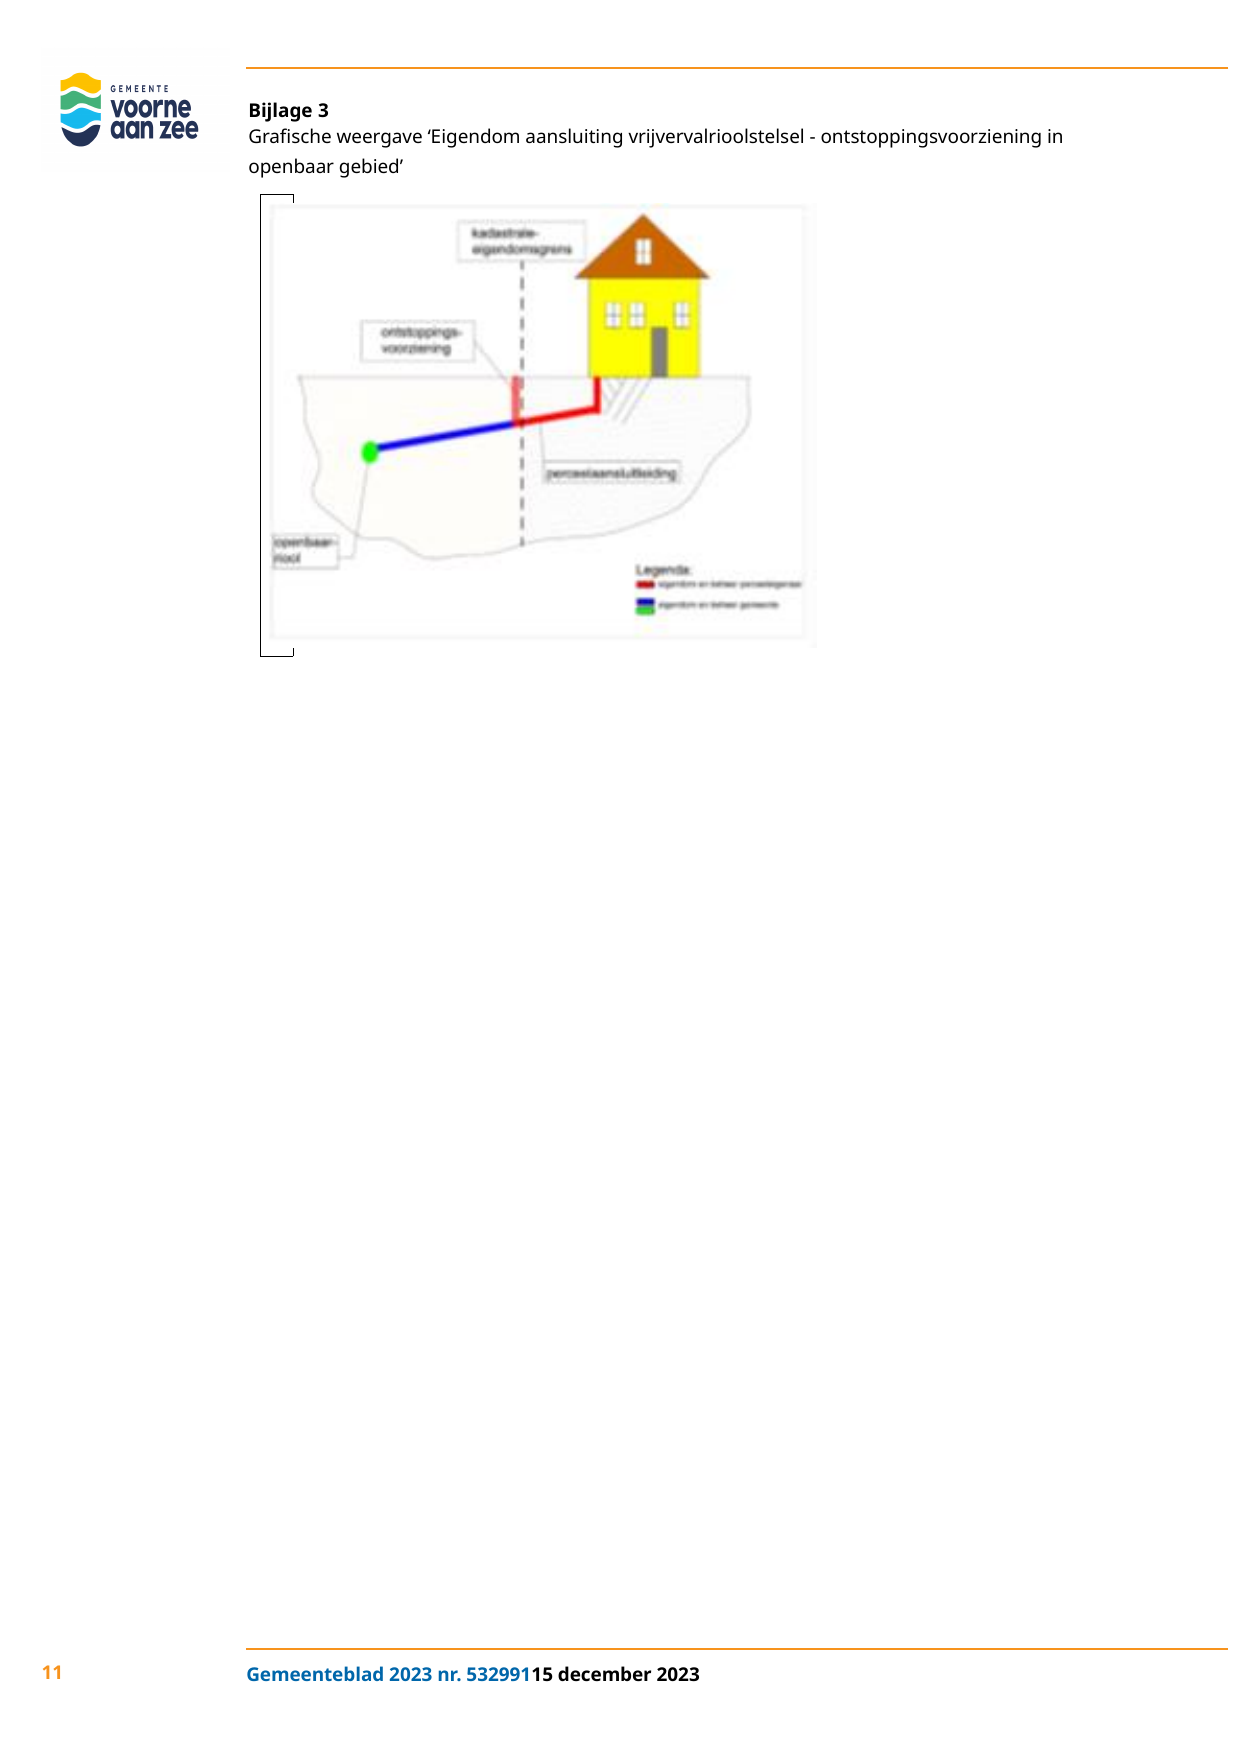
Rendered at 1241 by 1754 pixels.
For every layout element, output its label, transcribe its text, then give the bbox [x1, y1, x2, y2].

picture [268, 203, 817, 648]
text Grafische weergave ‘Eigendom aansluiting vrijvervalrioolstelsel - ontstoppingsvoorziening in openbaar gebied’ [248, 123, 1152, 179]
text Bijlage 3 [248, 95, 1152, 123]
picture [41, 47, 231, 172]
